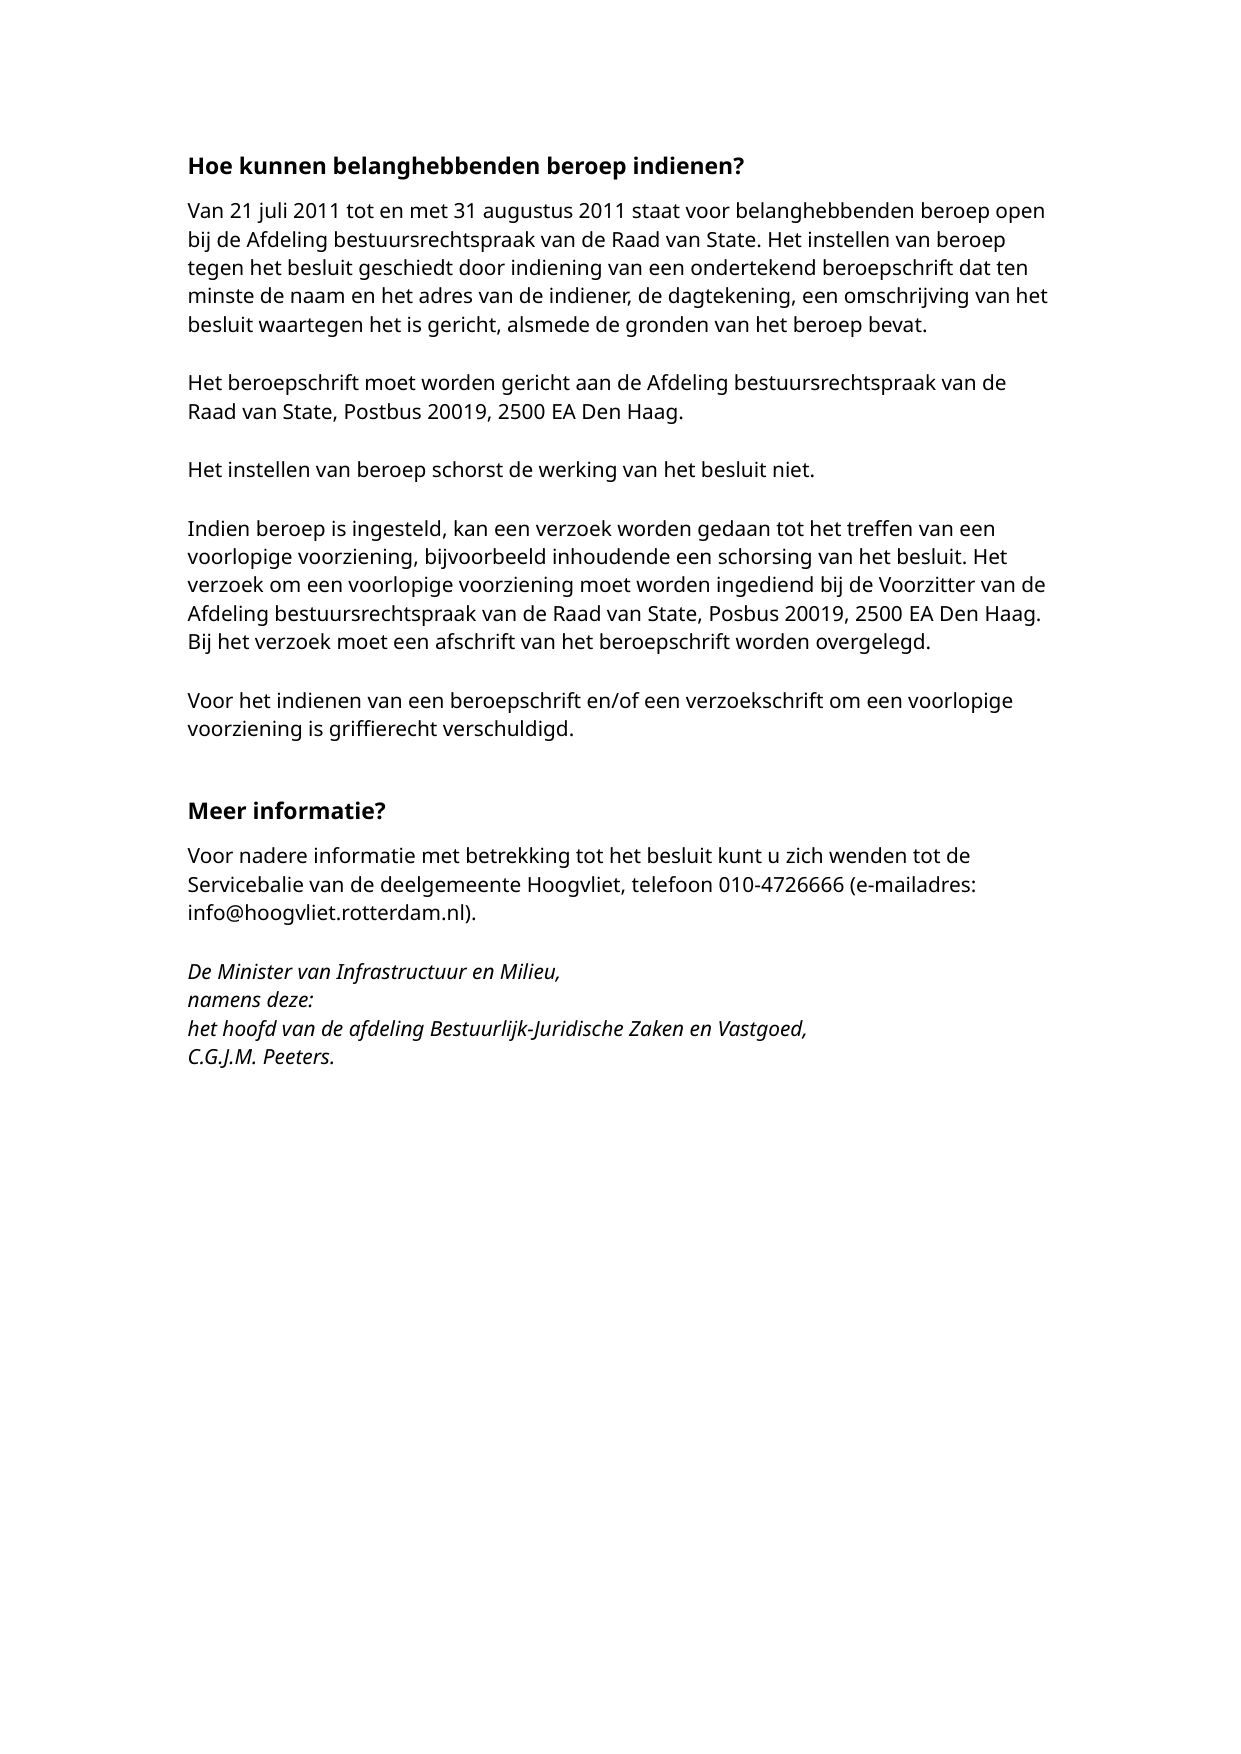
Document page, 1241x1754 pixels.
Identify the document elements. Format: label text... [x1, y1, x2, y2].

text Van 21 juli 2011 tot en met 31 augustus 2011 staat voor belanghebbenden beroep open bij de Afdeling bestuursrechtspraak van de Raad van State. Het instellen van beroep tegen het besluit geschiedt door indiening van een ondertekend beroepschrift dat ten minste de naam en het adres van de indiener, de dagtekening, een omschrijving van het besluit waartegen het is gericht, alsmede de gronden van het beroep bevat. [187, 196, 1053, 338]
text C.G.J.M. Peeters. [187, 1042, 1053, 1071]
subtitle Hoe kunnen belanghebbenden beroep indienen? [187, 150, 1053, 181]
text Voor het indienen van een beroepschrift en/of een verzoekschrift om een voorlopige voorziening is griffierecht verschuldigd. [187, 686, 1053, 743]
text Het instellen van beroep schorst de werking van het besluit niet. [187, 455, 1053, 484]
text namens deze: [187, 985, 1053, 1014]
text De Minister van Infrastructuur en Milieu, [187, 957, 1053, 985]
subtitle Meer informatie? [187, 795, 1053, 827]
text Het beroepschrift moet worden gericht aan de Afdeling bestuursrechtspraak van de Raad van State, Postbus 20019, 2500 EA Den Haag. [187, 368, 1053, 425]
text Voor nadere informatie met betrekking tot het besluit kunt u zich wenden tot de Servicebalie van de deelgemeente Hoogvliet, telefoon 010-4726666 (e-mailadres: info@hoogvliet.rotterdam.nl). [187, 842, 1053, 927]
text het hoofd van de afdeling Bestuurlijk-Juridische Zaken en Vastgoed, [187, 1014, 1053, 1042]
text Indien beroep is ingesteld, kan een verzoek worden gedaan tot het treffen van een voorlopige voorziening, bijvoorbeeld inhoudende een schorsing van het besluit. Het verzoek om een voorlopige voorziening moet worden ingediend bij de Voorzitter van de Afdeling bestuursrechtspraak van de Raad van State, Posbus 20019, 2500 EA Den Haag. Bij het verzoek moet een afschrift van het beroepschrift worden overgelegd. [187, 514, 1053, 656]
